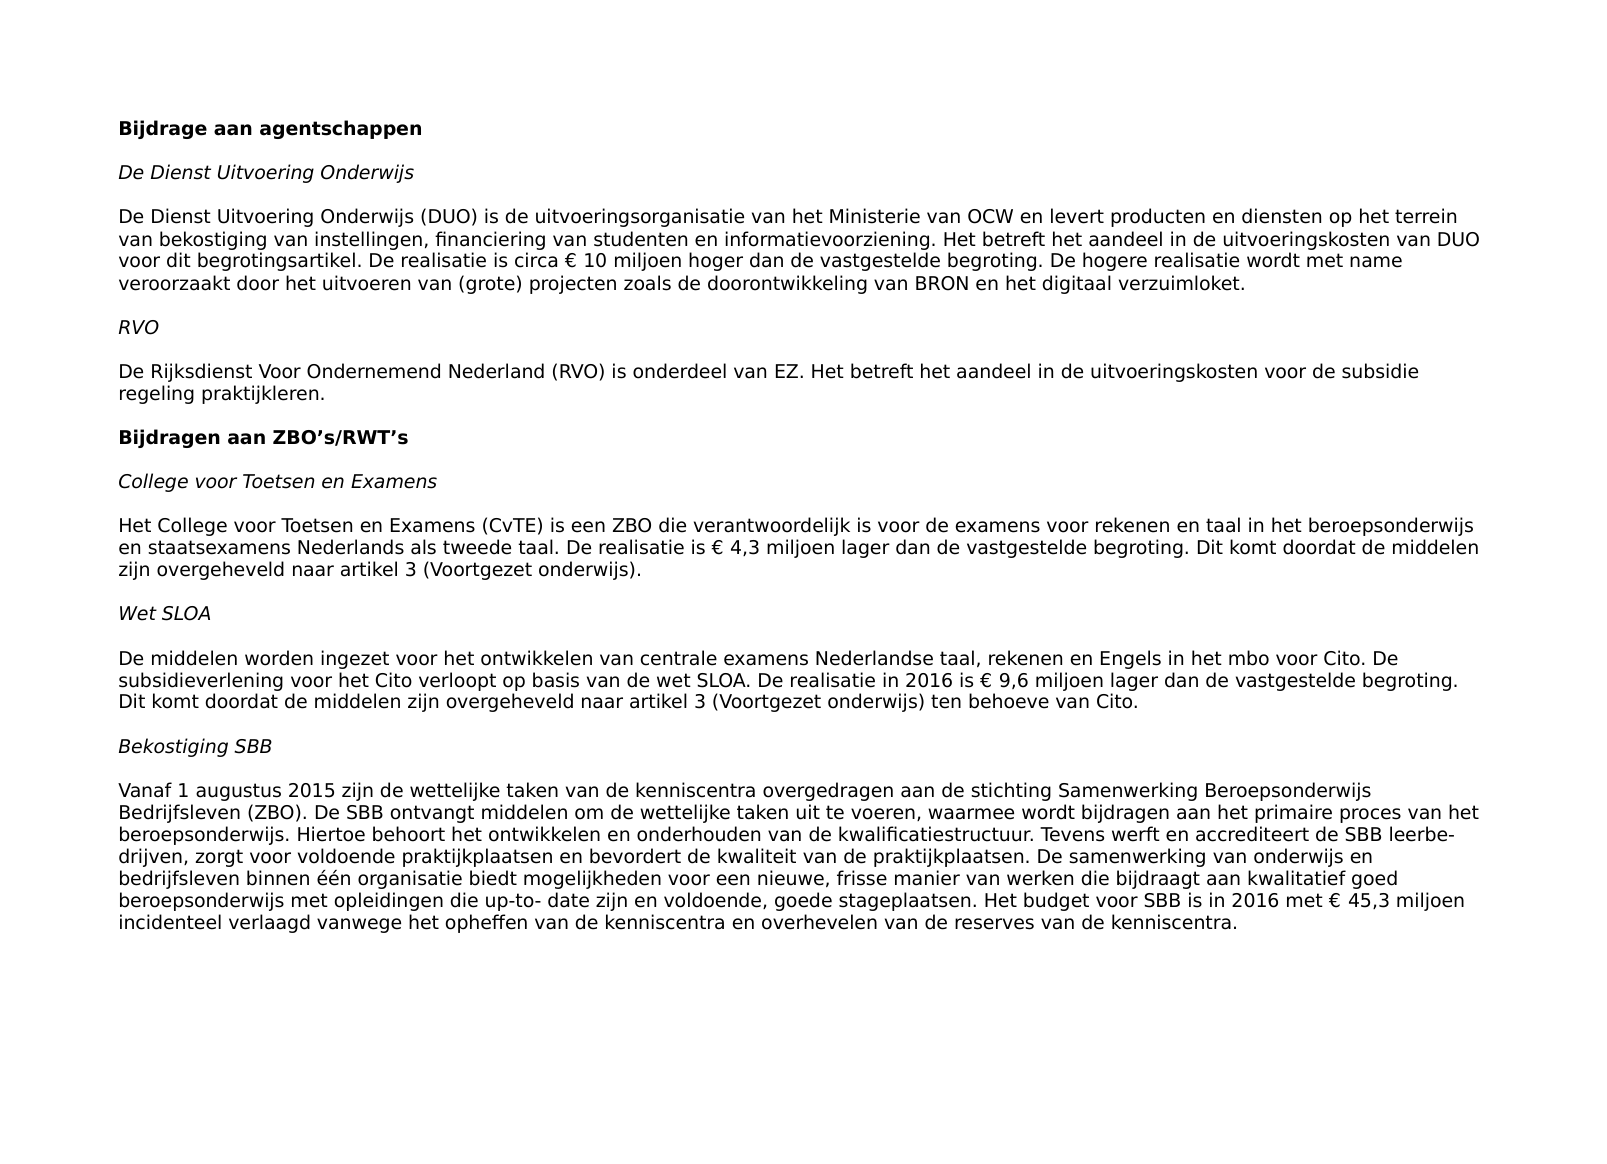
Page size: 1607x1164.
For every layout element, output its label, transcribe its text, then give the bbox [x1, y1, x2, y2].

text Vanaf 1 augustus 2015 zijn de wettelijke taken van de kenniscentra overgedragen aan de stichting Samenwerking Beroepsonderwijs Bedrijfsleven (ZBO). De SBB ontvangt middelen om de wettelijke taken uit te voeren, waarmee wordt bijdragen aan het primaire proces van het beroepsonderwijs. Hiertoe behoort het ontwikkelen en onderhouden van de kwalificatiestructuur. Tevens werft en accrediteert de SBB leerbe- drijven, zorgt voor voldoende praktijkplaatsen en bevordert de kwaliteit van de praktijkplaatsen. De samenwerking van onderwijs en bedrijfsleven binnen één organisatie biedt mogelijkheden voor een nieuwe, frisse manier van werken die bijdraagt aan kwalitatief goed beroepsonderwijs met opleidingen die up-to- date zijn en voldoende, goede stageplaatsen. Het budget voor SBB is in 2016 met € 45,3 miljoen incidenteel verlaagd vanwege het opheffen van de kenniscentra en overhevelen van de reserves van de kenniscentra. [118, 780, 1488, 934]
text De Rijksdienst Voor Ondernemend Nederland (RVO) is onderdeel van EZ. Het betreft het aandeel in de uitvoeringskosten voor de subsidie regeling praktijkleren. [118, 361, 1488, 405]
subtitle RVO [118, 317, 1488, 338]
text Het College voor Toetsen en Examens (CvTE) is een ZBO die verantwoordelijk is voor de examens voor rekenen en taal in het beroepsonderwijs en staatsexamens Nederlands als tweede taal. De realisatie is € 4,3 miljoen lager dan de vastgestelde begroting. Dit komt doordat de middelen zijn overgeheveld naar artikel 3 (Voortgezet onderwijs). [118, 515, 1488, 581]
subtitle Bijdragen aan ZBO’s/RWT’s [118, 427, 1488, 449]
subtitle Bekostiging SBB [118, 736, 1488, 758]
text De Dienst Uitvoering Onderwijs (DUO) is de uitvoeringsorganisatie van het Ministerie van OCW en levert producten en diensten op het terrein van bekostiging van instellingen, financiering van studenten en informatievoorziening. Het betreft het aandeel in de uitvoeringskosten van DUO voor dit begrotingsartikel. De realisatie is circa € 10 miljoen hoger dan de vastgestelde begroting. De hogere realisatie wordt met name veroorzaakt door het uitvoeren van (grote) projecten zoals de doorontwikkeling van BRON en het digitaal verzuimloket. [118, 206, 1488, 294]
subtitle Wet SLOA [118, 603, 1488, 625]
subtitle College voor Toetsen en Examens [118, 471, 1488, 493]
subtitle De Dienst Uitvoering Onderwijs [118, 162, 1488, 184]
text De middelen worden ingezet voor het ontwikkelen van centrale examens Nederlandse taal, rekenen en Engels in het mbo voor Cito. De subsidieverlening voor het Cito verloopt op basis van de wet SLOA. De realisatie in 2016 is € 9,6 miljoen lager dan de vastgestelde begroting. Dit komt doordat de middelen zijn overgeheveld naar artikel 3 (Voortgezet onderwijs) ten behoeve van Cito. [118, 647, 1488, 713]
subtitle Bijdrage aan agentschappen [118, 118, 1488, 140]
